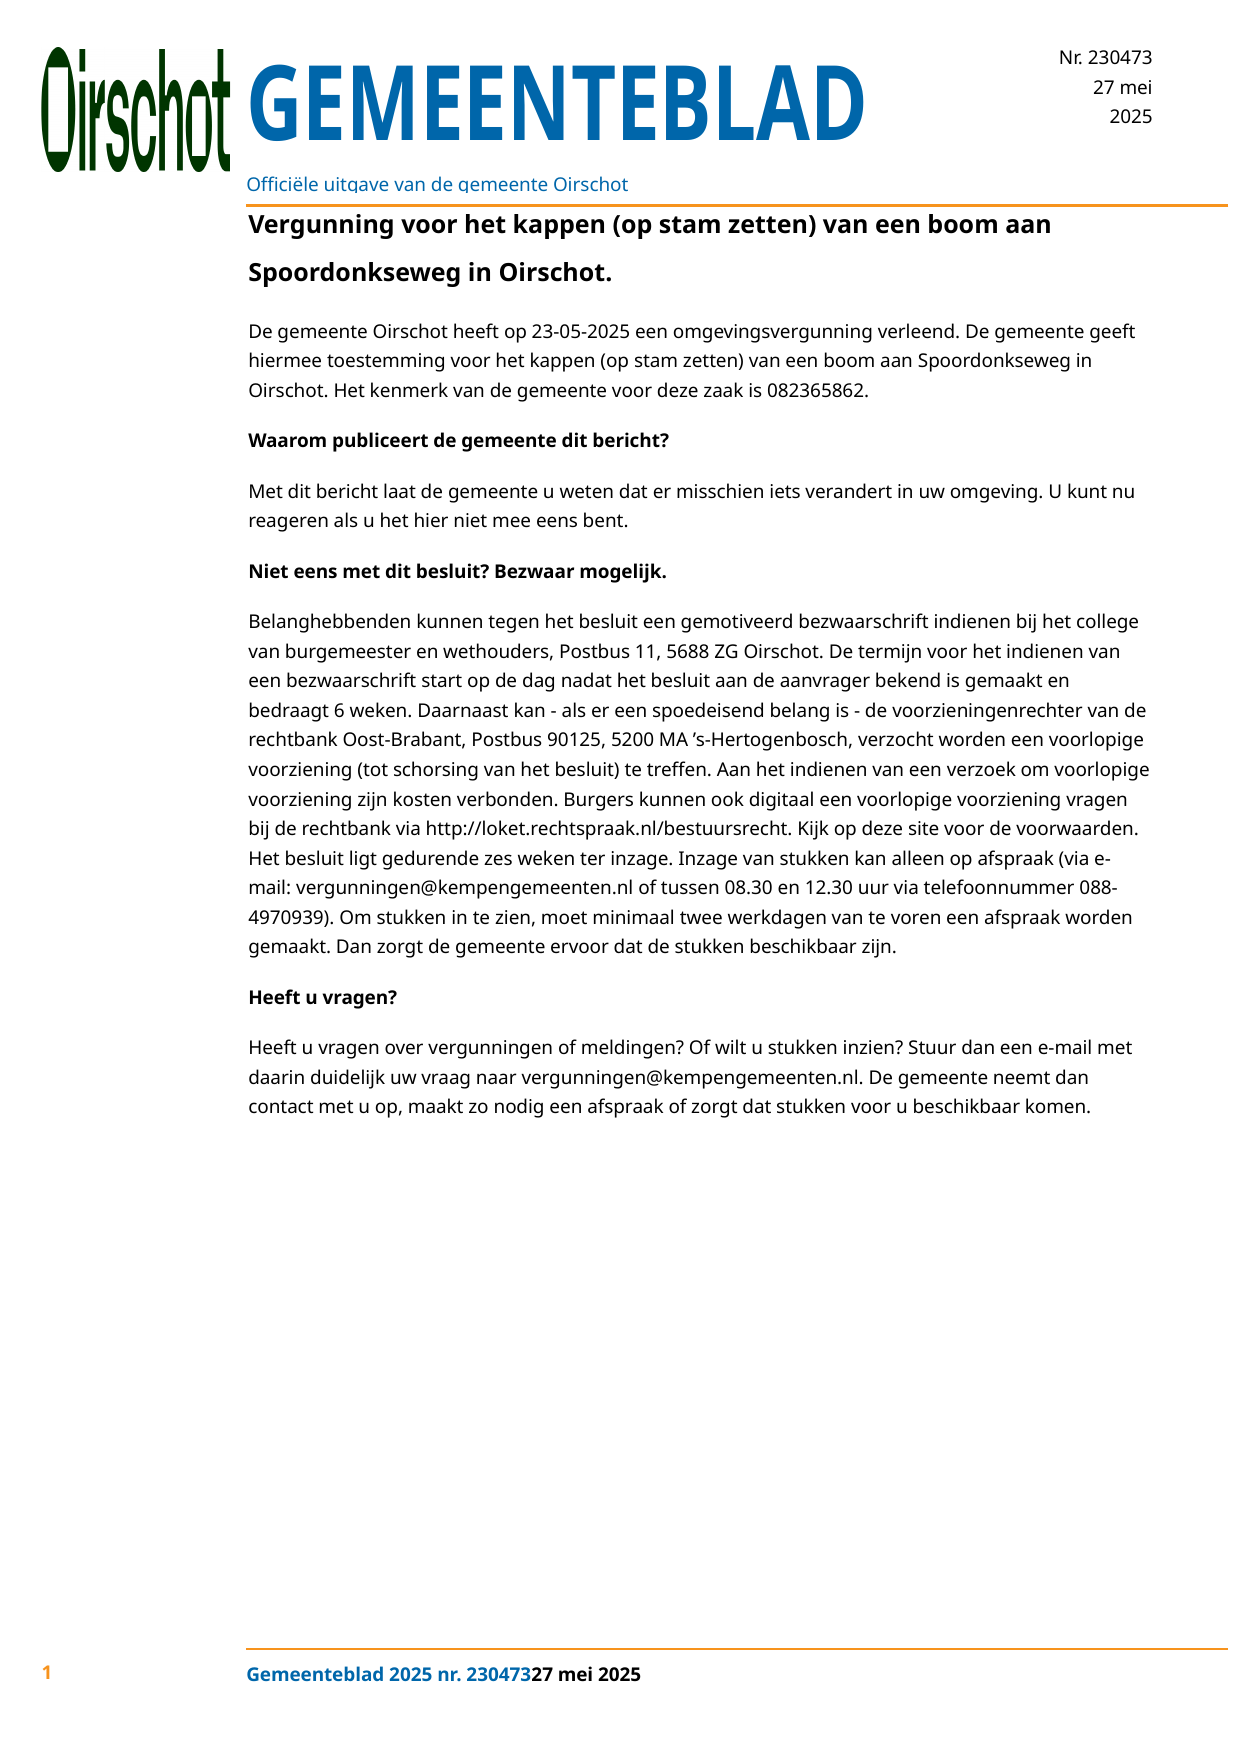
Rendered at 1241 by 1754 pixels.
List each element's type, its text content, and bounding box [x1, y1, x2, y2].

text Heeft u vragen over vergunningen of meldingen? Of wilt u stukken inzien? Stuur dan een e-mail met daarin duidelijk uw vraag naar vergunningen@kempengemeenten.nl. De gemeente neemt dan contact met u op, maakt zo nodig een afspraak of zorgt dat stukken voor u beschikbaar komen. [248, 1034, 1152, 1119]
text Met dit bericht laat de gemeente u weten dat er misschien iets verandert in uw omgeving. U kunt nu reageren als u het hier niet mee eens bent. [248, 478, 1152, 533]
text Niet eens met dit besluit? Bezwaar mogelijk. [248, 558, 1152, 584]
text Heeft u vragen? [248, 984, 1152, 1010]
text Belanghebbenden kunnen tegen het besluit een gemotiveerd bezwaarschrift indienen bij het college van burgemeester en wethouders, Postbus 11, 5688 ZG Oirschot. De termijn voor het indienen van een bezwaarschrift start op de dag nadat het besluit aan de aanvrager bekend is gemaakt en bedraagt 6 weken. Daarnaast kan - als er een spoedeisend belang is - de voorzieningenrechter van de rechtbank Oost-Brabant, Postbus 90125, 5200 MA ’s-Hertogenbosch, verzocht worden een voorlopige voorziening (tot schorsing van het besluit) te treffen. Aan het indienen van een verzoek om voorlopige voorziening zijn kosten verbonden. Burgers kunnen ook digitaal een voorlopige voorziening vragen bij de rechtbank via http://loket.rechtspraak.nl/bestuursrecht. Kijk op deze site voor de voorwaarden. Het besluit ligt gedurende zes weken ter inzage. Inzage van stukken kan alleen op afspraak (via e-mail: vergunningen@kempengemeenten.nl of tussen 08.30 en 12.30 uur via telefoonnummer 088-4970939). Om stukken in te zien, moet minimaal twee werkdagen van te voren een afspraak worden gemaakt. Dan zorgt de gemeente ervoor dat de stukken beschikbaar zijn. [248, 608, 1152, 959]
text Vergunning voor het kappen (op stam zetten) van een boom aan Spoordonkseweg in Oirschot. [248, 207, 1152, 288]
text Waarom publiceert de gemeente dit bericht? [248, 427, 1152, 453]
text De gemeente Oirschot heeft op 23-05-2025 een omgevingsvergunning verleend. De gemeente geeft hiermee toestemming voor het kappen (op stam zetten) van een boom aan Spoordonkseweg in Oirschot. Het kenmerk van de gemeente voor deze zaak is 082365862. [248, 318, 1152, 403]
picture [41, 47, 231, 172]
